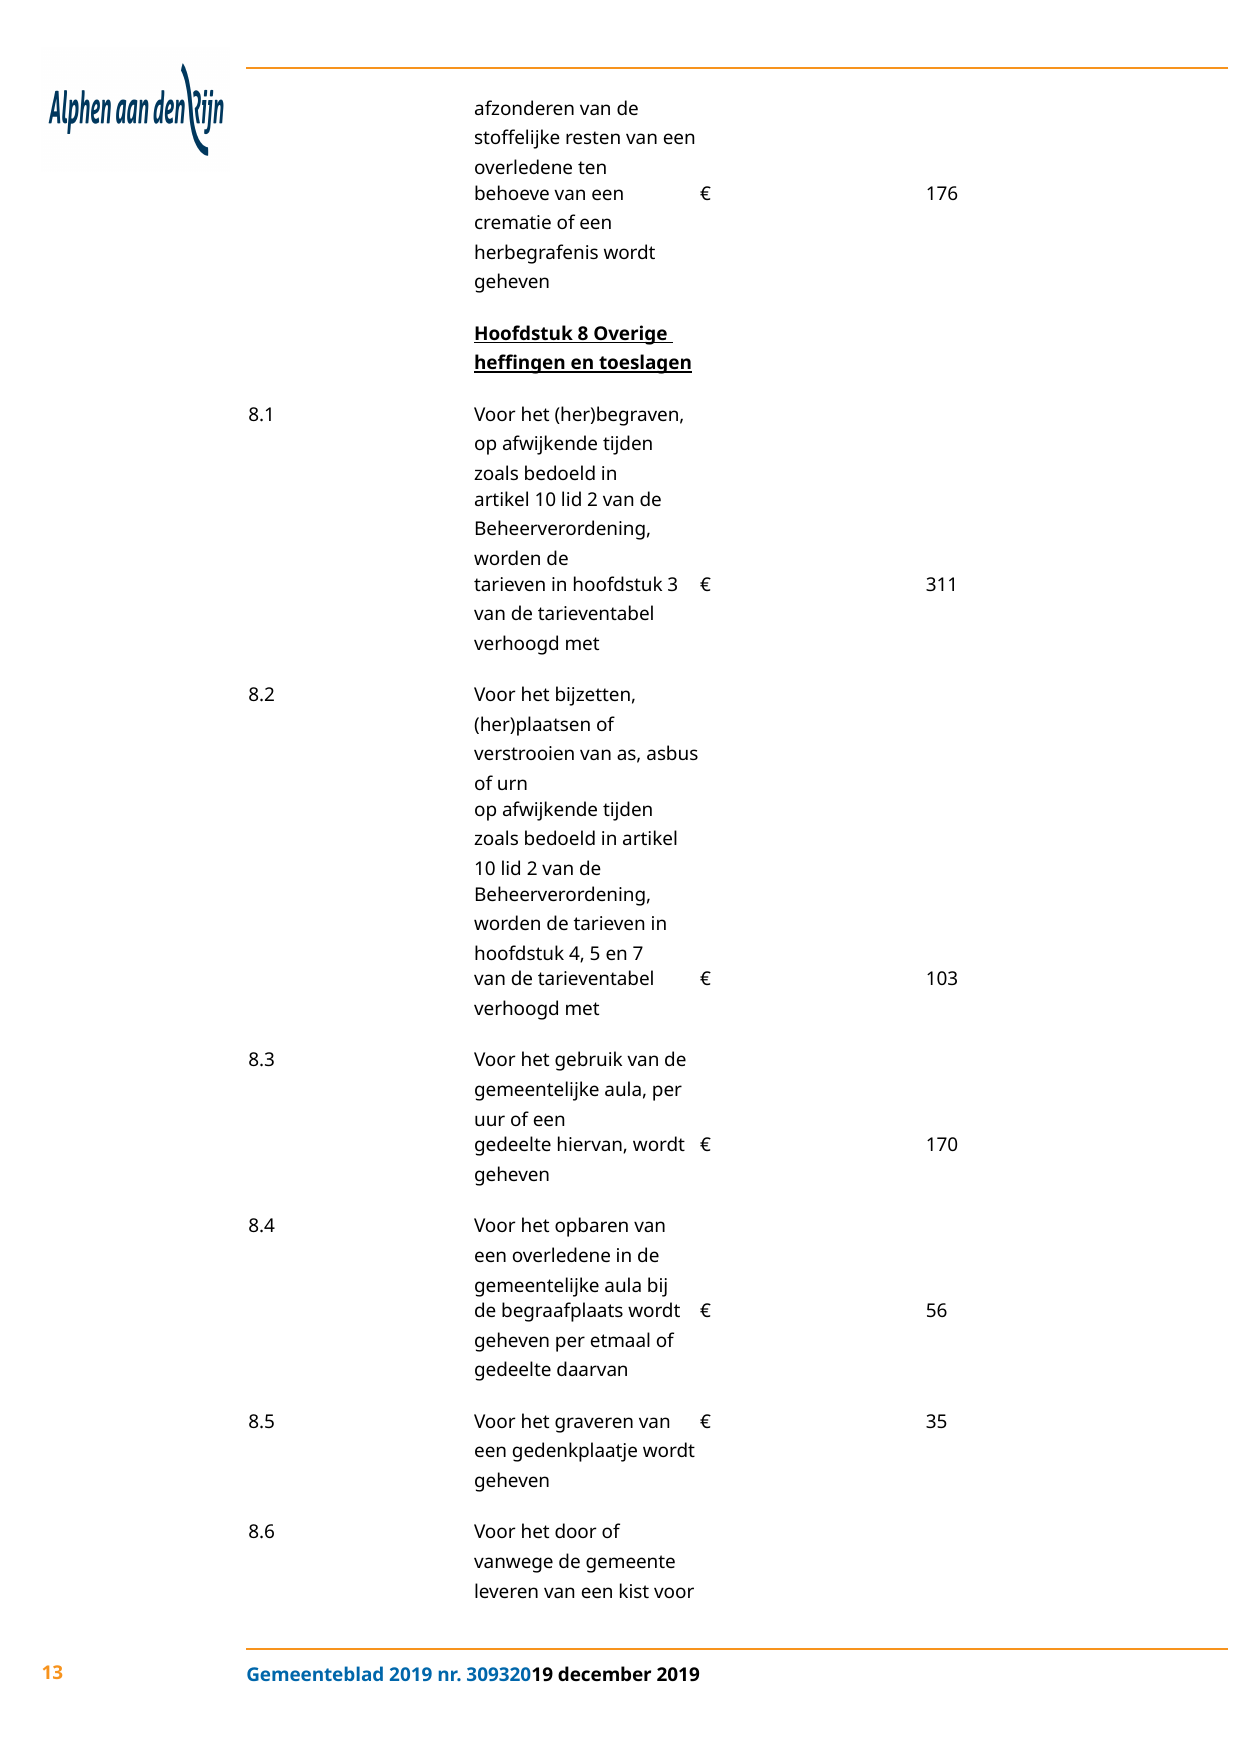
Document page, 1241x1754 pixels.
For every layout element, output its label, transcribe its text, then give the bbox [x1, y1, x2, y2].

table_cell [926, 796, 1152, 881]
table_cell Voor het bijzetten, (her)plaatsen of verstrooien van as, asbus of urn [474, 681, 700, 796]
table_cell [926, 1213, 1152, 1297]
table_cell 176 [926, 180, 1152, 294]
table_cell [248, 180, 474, 294]
table_cell tarieven in hoofdstuk 3 van de tarieventabel verhoogd met [474, 571, 700, 656]
table_cell [700, 294, 926, 320]
table_cell € [700, 1132, 926, 1187]
table_cell [926, 1519, 1152, 1604]
table_cell [700, 375, 926, 401]
table_cell [700, 1213, 926, 1297]
table_cell [926, 656, 1152, 681]
table_cell [248, 375, 474, 401]
table_cell [926, 681, 1152, 796]
table_cell gedeelte hiervan, wordt geheven [474, 1132, 700, 1187]
table_cell Voor het gebruik van de gemeentelijke aula, per uur of een [474, 1047, 700, 1132]
table_cell [926, 1383, 1152, 1408]
table_cell € [700, 966, 926, 1021]
table_cell [700, 796, 926, 881]
table_cell [248, 796, 474, 881]
table_cell [700, 486, 926, 571]
table_cell € [700, 571, 926, 656]
table_cell Voor het door of vanwege de gemeente leveren van een kist voor [474, 1519, 700, 1604]
table_cell [248, 95, 474, 180]
table_cell op afwijkende tijden zoals bedoeld in artikel 10 lid 2 van de [474, 796, 700, 881]
table_cell [474, 375, 700, 401]
table_cell € [700, 180, 926, 294]
table_cell de begraafplaats wordt geheven per etmaal of gedeelte daarvan [474, 1298, 700, 1382]
table_cell [700, 95, 926, 180]
table_cell artikel 10 lid 2 van de Beheerverordening, worden de [474, 486, 700, 571]
table_cell [926, 1047, 1152, 1132]
table_cell 311 [926, 571, 1152, 656]
table_cell [248, 1493, 474, 1519]
table_cell [926, 1021, 1152, 1047]
table_cell [248, 486, 474, 571]
table_cell [248, 1383, 474, 1408]
table_cell [700, 1021, 926, 1047]
table_cell 8.5 [248, 1408, 474, 1493]
table_cell [926, 95, 1152, 180]
table_cell [926, 881, 1152, 966]
table_cell [474, 1187, 700, 1213]
table_cell [700, 656, 926, 681]
table_cell 8.4 [248, 1213, 474, 1297]
table_cell [474, 1493, 700, 1519]
table_cell [248, 1298, 474, 1382]
table_cell [926, 486, 1152, 571]
table_cell [700, 881, 926, 966]
table_cell [926, 294, 1152, 320]
table_cell [248, 1187, 474, 1213]
table_cell 103 [926, 966, 1152, 1021]
table_cell [474, 1383, 700, 1408]
table_cell [248, 881, 474, 966]
table_cell [248, 571, 474, 656]
table_cell [700, 1383, 926, 1408]
table_cell [248, 1021, 474, 1047]
table_cell [926, 1493, 1152, 1519]
table_cell van de tarieventabel verhoogd met [474, 966, 700, 1021]
table_cell [474, 656, 700, 681]
table_cell [700, 1493, 926, 1519]
table_cell [700, 681, 926, 796]
table_cell [700, 320, 926, 375]
table_cell [248, 966, 474, 1021]
table_cell € [700, 1408, 926, 1493]
table_cell [700, 401, 926, 486]
table_cell 8.3 [248, 1047, 474, 1132]
table_cell [926, 1187, 1152, 1213]
table_cell [248, 294, 474, 320]
table_cell [700, 1187, 926, 1213]
table_cell [474, 1021, 700, 1047]
table_cell [248, 320, 474, 375]
table_cell [248, 1132, 474, 1187]
table_cell 8.2 [248, 681, 474, 796]
table_cell [700, 1519, 926, 1604]
table_cell [248, 656, 474, 681]
table_cell 8.6 [248, 1519, 474, 1604]
table_cell € [700, 1298, 926, 1382]
table_cell [474, 294, 700, 320]
table_cell 170 [926, 1132, 1152, 1187]
table_cell Voor het (her)begraven, op afwijkende tijden zoals bedoeld in [474, 401, 700, 486]
table_cell [926, 320, 1152, 375]
table_cell [926, 401, 1152, 486]
table_cell 56 [926, 1298, 1152, 1382]
table_cell Hoofdstuk 8 Overige heffingen en toeslagen [474, 320, 700, 375]
picture [41, 47, 231, 172]
table_cell [700, 1047, 926, 1132]
table_cell behoeve van een crematie of een herbegrafenis wordt geheven [474, 180, 700, 294]
table_cell Voor het opbaren van een overledene in de gemeentelijke aula bij [474, 1213, 700, 1297]
table_cell afzonderen van de stoffelijke resten van een overledene ten [474, 95, 700, 180]
table_cell 8.1 [248, 401, 474, 486]
table_cell Voor het graveren van een gedenkplaatje wordt geheven [474, 1408, 700, 1493]
table_cell Beheerverordening, worden de tarieven in hoofdstuk 4, 5 en 7 [474, 881, 700, 966]
table_cell 35 [926, 1408, 1152, 1493]
table_cell [926, 375, 1152, 401]
